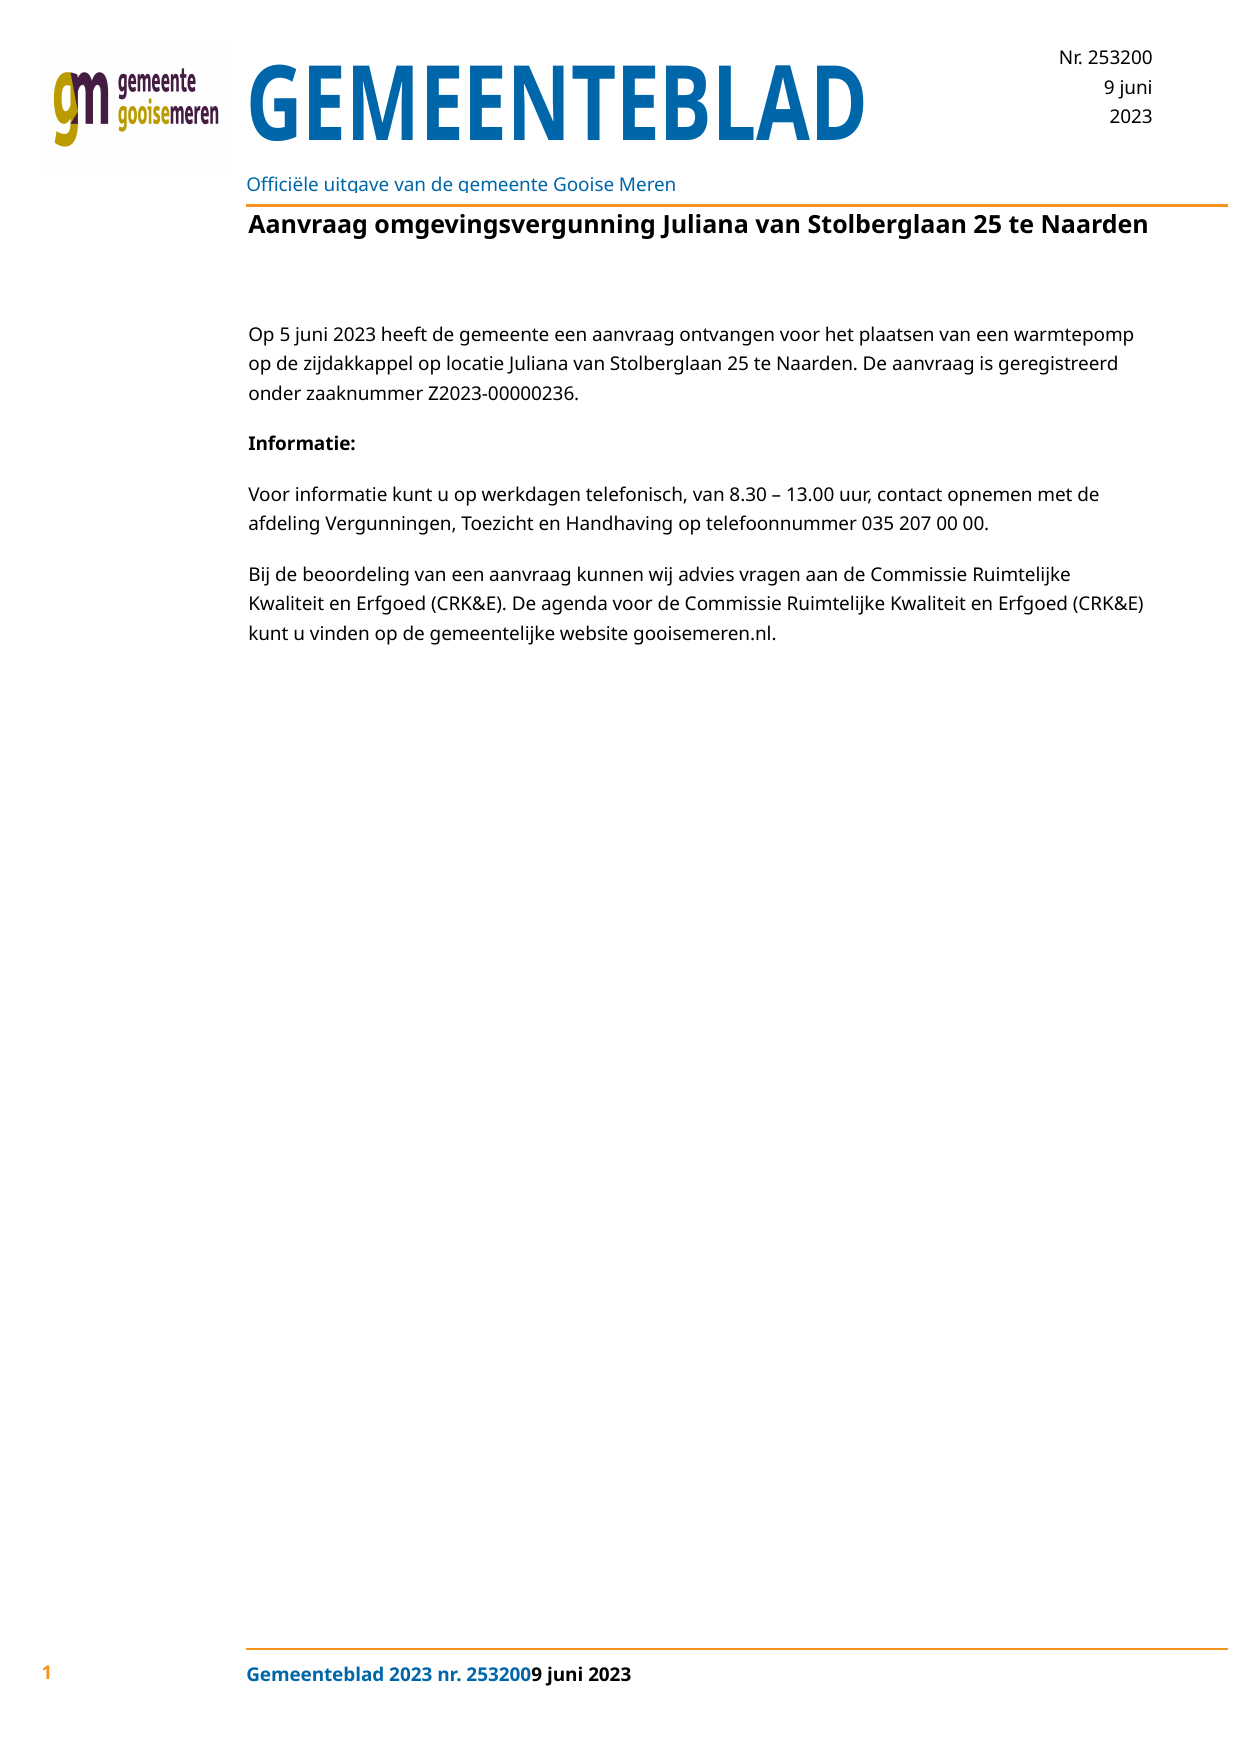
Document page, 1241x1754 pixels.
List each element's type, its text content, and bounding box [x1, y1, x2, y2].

text Informatie: [248, 430, 1152, 456]
text Voor informatie kunt u op werkdagen telefonisch, van 8.30 – 13.00 uur, contact opnemen met de afdeling Vergunningen, Toezicht en Handhaving op telefoonnummer 035 207 00 00. [248, 481, 1152, 536]
text Op 5 juni 2023 heeft de gemeente een aanvraag ontvangen voor het plaatsen van een warmtepomp op de zijdakkappel op locatie Juliana van Stolberglaan 25 te Naarden. De aanvraag is geregistreerd onder zaaknummer Z2023-00000236. [248, 321, 1152, 406]
text Aanvraag omgevingsvergunning Juliana van Stolberglaan 25 te Naarden [248, 207, 1152, 241]
picture [41, 47, 231, 172]
text Bij de beoordeling van een aanvraag kunnen wij advies vragen aan de Commissie Ruimtelijke Kwaliteit en Erfgoed (CRK&E). De agenda voor de Commissie Ruimtelijke Kwaliteit en Erfgoed (CRK&E) kunt u vinden op de gemeentelijke website gooisemeren.nl. [248, 561, 1152, 646]
